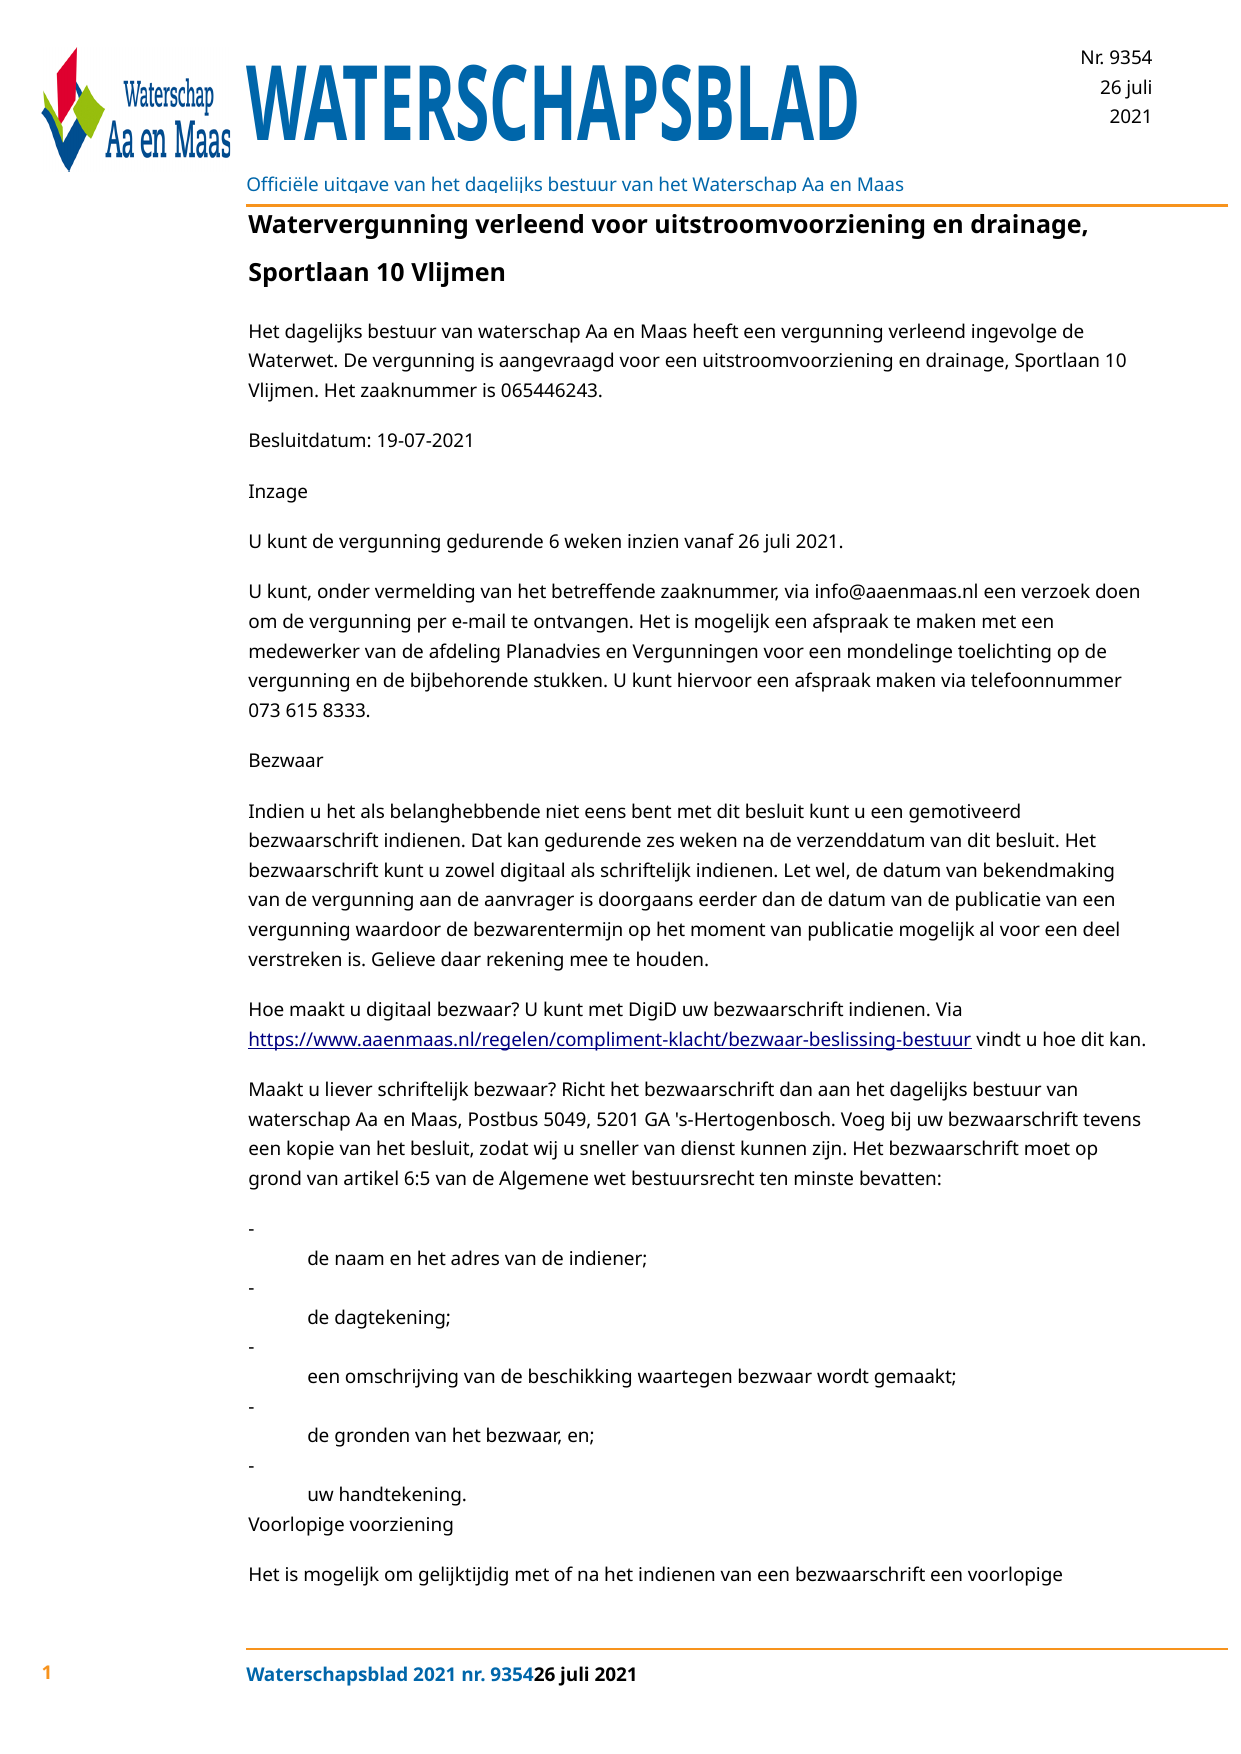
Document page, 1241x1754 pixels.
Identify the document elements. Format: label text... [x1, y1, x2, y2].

list een omschrijving van de beschikking waartegen bezwaar wordt gemaakt; [248, 1363, 1152, 1389]
text Inzage [248, 478, 1152, 504]
list de gronden van het bezwaar, en; [248, 1422, 1152, 1448]
text Besluitdatum: 19-07-2021 [248, 427, 1152, 453]
text Bezwaar [248, 747, 1152, 773]
text Indien u het als belanghebbende niet eens bent met dit besluit kunt u een gemotiveerd bezwaarschrift indienen. Dat kan gedurende zes weken na de verzenddatum van dit besluit. Het bezwaarschrift kunt u zowel digitaal als schriftelijk indienen. Let wel, de datum van bekendmaking van de vergunning aan de aanvrager is doorgaans eerder dan de datum van de publicatie van een vergunning waardoor de bezwarentermijn op het moment van publicatie mogelijk al voor een deel verstreken is. Gelieve daar rekening mee te houden. [248, 798, 1152, 972]
list uw handtekening. [248, 1482, 1152, 1507]
text U kunt de vergunning gedurende 6 weken inzien vanaf 26 juli 2021. [248, 528, 1152, 554]
text Het is mogelijk om gelijktijdig met of na het indienen van een bezwaarschrift een voorlopige [248, 1562, 1152, 1587]
text Voorlopige voorziening [248, 1511, 1152, 1537]
text U kunt, onder vermelding van het betreffende zaaknummer, via info@aaenmaas.nl een verzoek doen om de vergunning per e-mail te ontvangen. Het is mogelijk een afspraak te maken met een medewerker van de afdeling Planadvies en Vergunningen voor een mondelinge toelichting op de vergunning en de bijbehorende stukken. U kunt hiervoor een afspraak maken via telefoonnummer 073 615 8333. [248, 579, 1152, 723]
text Hoe maakt u digitaal bezwaar? U kunt met DigiD uw bezwaarschrift indienen. Via https://www.aaenmaas.nl/regelen/compliment-klacht/bezwaar-beslissing-bestuur vindt u hoe dit kan. [248, 996, 1152, 1052]
text Watervergunning verleend voor uitstroomvoorziening en drainage, Sportlaan 10 Vlijmen [248, 207, 1152, 288]
picture [41, 47, 231, 172]
text Maakt u liever schriftelijk bezwaar? Richt het bezwaarschrift dan aan het dagelijks bestuur van waterschap Aa en Maas, Postbus 5049, 5201 GA 's-Hertogenbosch. Voeg bij uw bezwaarschrift tevens een kopie van het besluit, zodat wij u sneller van dienst kunnen zijn. Het bezwaarschrift moet op grond van artikel 6:5 van de Algemene wet bestuursrecht ten minste bevatten: [248, 1076, 1152, 1191]
text Het dagelijks bestuur van waterschap Aa en Maas heeft een vergunning verleend ingevolge de Waterwet. De vergunning is aangevraagd voor een uitstroomvoorziening en drainage, Sportlaan 10 Vlijmen. Het zaaknummer is 065446243. [248, 318, 1152, 403]
list de dagtekening; [248, 1304, 1152, 1330]
list de naam en het adres van de indiener; [248, 1245, 1152, 1271]
